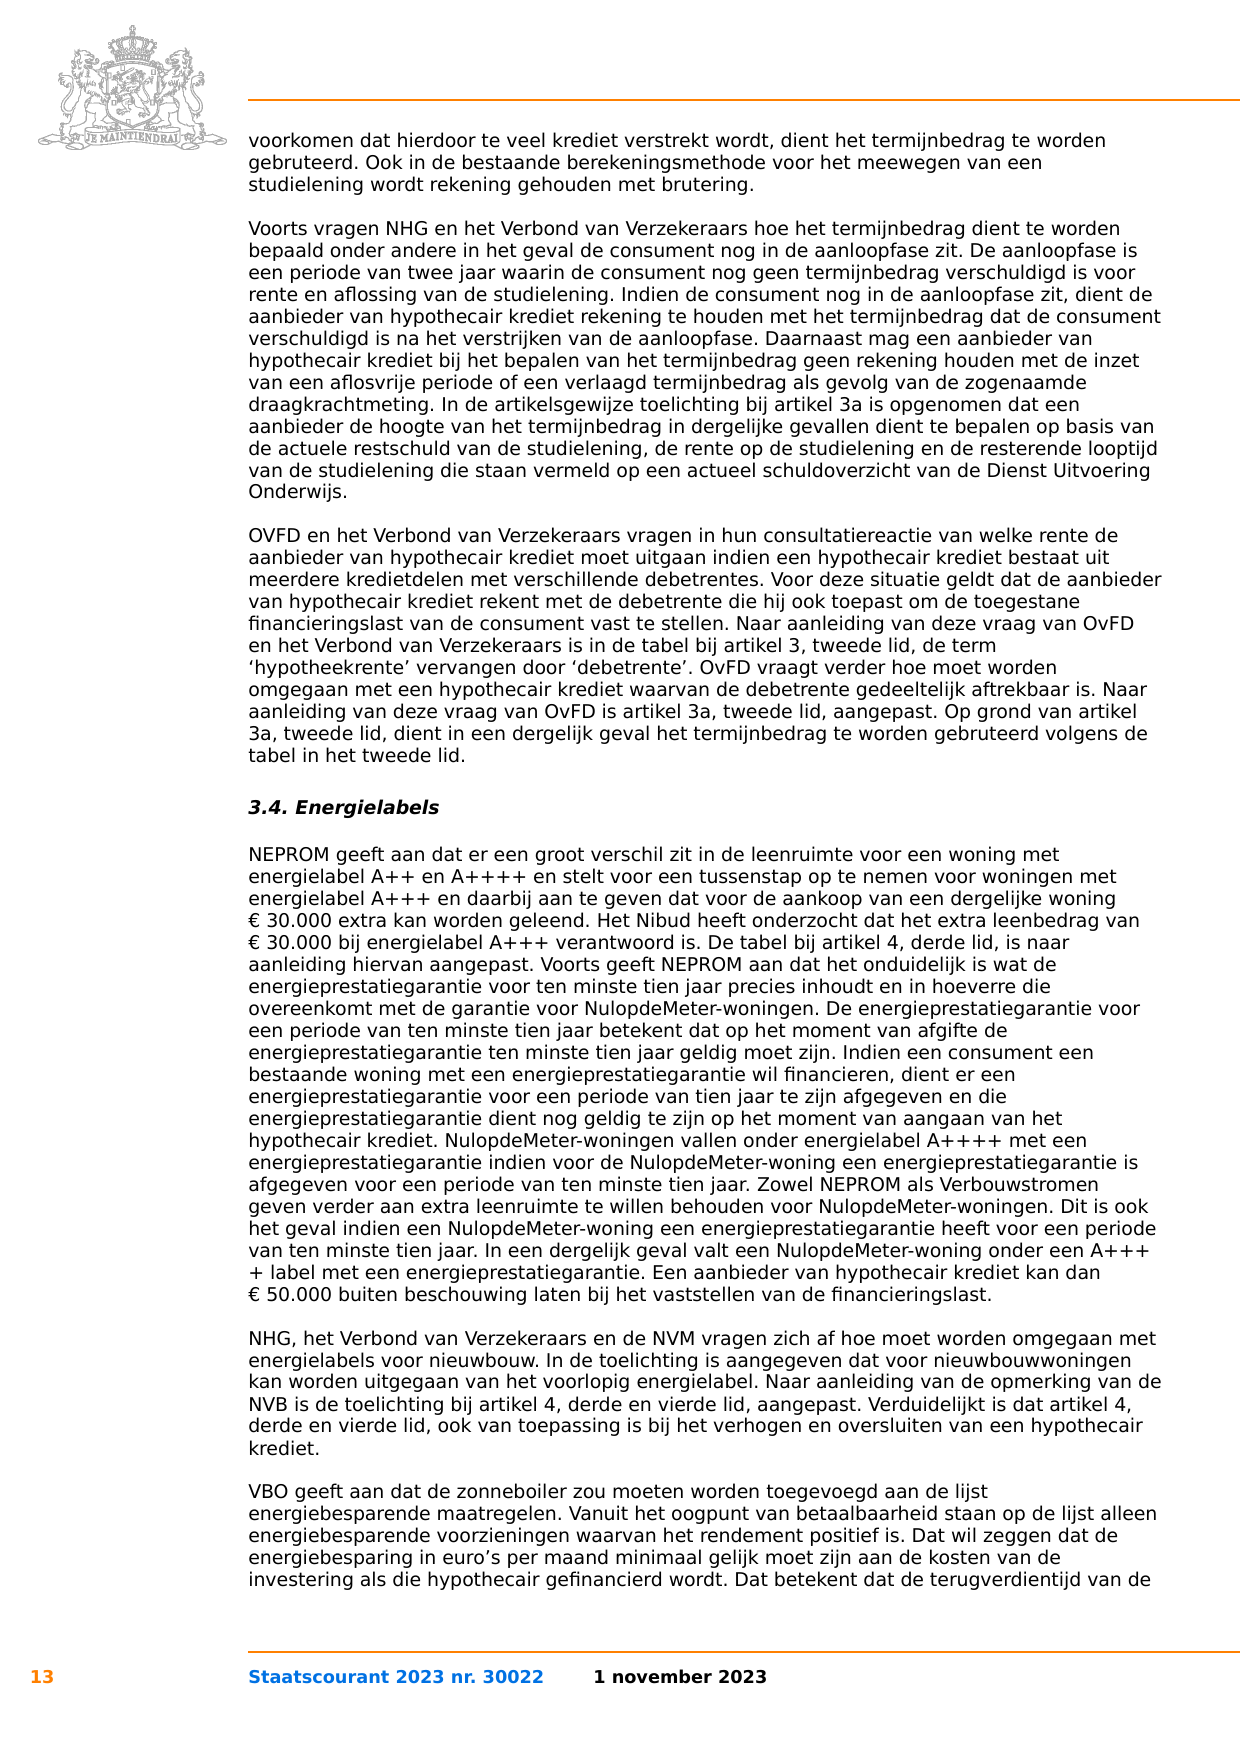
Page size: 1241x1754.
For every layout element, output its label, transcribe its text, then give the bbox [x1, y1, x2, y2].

text VBO geeft aan dat de zonneboiler zou moeten worden toegevoegd aan de lijst energiebesparende maatregelen. Vanuit het oogpunt van betaalbaarheid staan op de lijst alleen energiebesparende voorzieningen waarvan het rendement positief is. Dat wil zeggen dat de energiebesparing in euro’s per maand minimaal gelijk moet zijn aan de kosten van de investering als die hypothecair gefinancierd wordt. Dat betekent dat de terugverdientijd van de [248, 1481, 1163, 1591]
picture [38, 25, 227, 150]
text NEPROM geeft aan dat er een groot verschil zit in de leenruimte voor een woning met energielabel A++ en A++++ en stelt voor een tussenstap op te nemen voor woningen met energielabel A+++ en daarbij aan te geven dat voor de aankoop van een dergelijke woning € 30.000 extra kan worden geleend. Het Nibud heeft onderzocht dat het extra leenbedrag van € 30.000 bij energielabel A+++ verantwoord is. De tabel bij artikel 4, derde lid, is naar aanleiding hiervan aangepast. Voorts geeft NEPROM aan dat het onduidelijk is wat de energieprestatiegarantie voor ten minste tien jaar precies inhoudt en in hoeverre die overeenkomt met de garantie voor NulopdeMeter-woningen. De energieprestatiegarantie voor een periode van ten minste tien jaar betekent dat op het moment van afgifte de energieprestatiegarantie ten minste tien jaar geldig moet zijn. Indien een consument een bestaande woning met een energieprestatiegarantie wil financieren, dient er een energieprestatiegarantie voor een periode van tien jaar te zijn afgegeven en die energieprestatiegarantie dient nog geldig te zijn op het moment van aangaan van het hypothecair krediet. NulopdeMeter-woningen vallen onder energielabel A++++ met een energieprestatiegarantie indien voor de NulopdeMeter-woning een energieprestatiegarantie is afgegeven voor een periode van ten minste tien jaar. Zowel NEPROM als Verbouwstromen geven verder aan extra leenruimte te willen behouden voor NulopdeMeter-woningen. Dit is ook het geval indien een NulopdeMeter-woning een energieprestatiegarantie heeft voor een periode van ten minste tien jaar. In een dergelijk geval valt een NulopdeMeter-woning onder een A++++ label met een energieprestatiegarantie. Een aanbieder van hypothecair krediet kan dan € 50.000 buiten beschouwing laten bij het vaststellen van de financieringslast. [248, 844, 1163, 1306]
text NHG, het Verbond van Verzekeraars en de NVM vragen zich af hoe moet worden omgegaan met energielabels voor nieuwbouw. In de toelichting is aangegeven dat voor nieuwbouwwoningen kan worden uitgegaan van het voorlopig energielabel. Naar aanleiding van de opmerking van de NVB is de toelichting bij artikel 4, derde en vierde lid, aangepast. Verduidelijkt is dat artikel 4, derde en vierde lid, ook van toepassing is bij het verhogen en oversluiten van een hypothecair krediet. [248, 1327, 1163, 1459]
text OVFD en het Verbond van Verzekeraars vragen in hun consultatiereactie van welke rente de aanbieder van hypothecair krediet moet uitgaan indien een hypothecair krediet bestaat uit meerdere kredietdelen met verschillende debetrentes. Voor deze situatie geldt dat de aanbieder van hypothecair krediet rekent met de debetrente die hij ook toepast om de toegestane financieringslast van de consument vast te stellen. Naar aanleiding van deze vraag van OvFD en het Verbond van Verzekeraars is in de tabel bij artikel 3, tweede lid, de term ‘hypotheekrente’ vervangen door ‘debetrente’. OvFD vraagt verder hoe moet worden omgegaan met een hypothecair krediet waarvan de debetrente gedeeltelijk aftrekbaar is. Naar aanleiding van deze vraag van OvFD is artikel 3a, tweede lid, aangepast. Op grond van artikel 3a, tweede lid, dient in een dergelijk geval het termijnbedrag te worden gebruteerd volgens de tabel in het tweede lid. [248, 525, 1163, 767]
subtitle 3.4. Energielabels [248, 797, 1163, 819]
text voorkomen dat hierdoor te veel krediet verstrekt wordt, dient het termijnbedrag te worden gebruteerd. Ook in de bestaande berekeningsmethode voor het meewegen van een studielening wordt rekening gehouden met brutering. [248, 130, 1163, 196]
text Voorts vragen NHG en het Verbond van Verzekeraars hoe het termijnbedrag dient te worden bepaald onder andere in het geval de consument nog in de aanloopfase zit. De aanloopfase is een periode van twee jaar waarin de consument nog geen termijnbedrag verschuldigd is voor rente en aflossing van de studielening. Indien de consument nog in de aanloopfase zit, dient de aanbieder van hypothecair krediet rekening te houden met het termijnbedrag dat de consument verschuldigd is na het verstrijken van de aanloopfase. Daarnaast mag een aanbieder van hypothecair krediet bij het bepalen van het termijnbedrag geen rekening houden met de inzet van een aflosvrije periode of een verlaagd termijnbedrag als gevolg van de zogenaamde draagkrachtmeting. In de artikelsgewijze toelichting bij artikel 3a is opgenomen dat een aanbieder de hoogte van het termijnbedrag in dergelijke gevallen dient te bepalen op basis van de actuele restschuld van de studielening, de rente op de studielening en de resterende looptijd van de studielening die staan vermeld op een actueel schuldoverzicht van de Dienst Uitvoering Onderwijs. [248, 218, 1163, 503]
